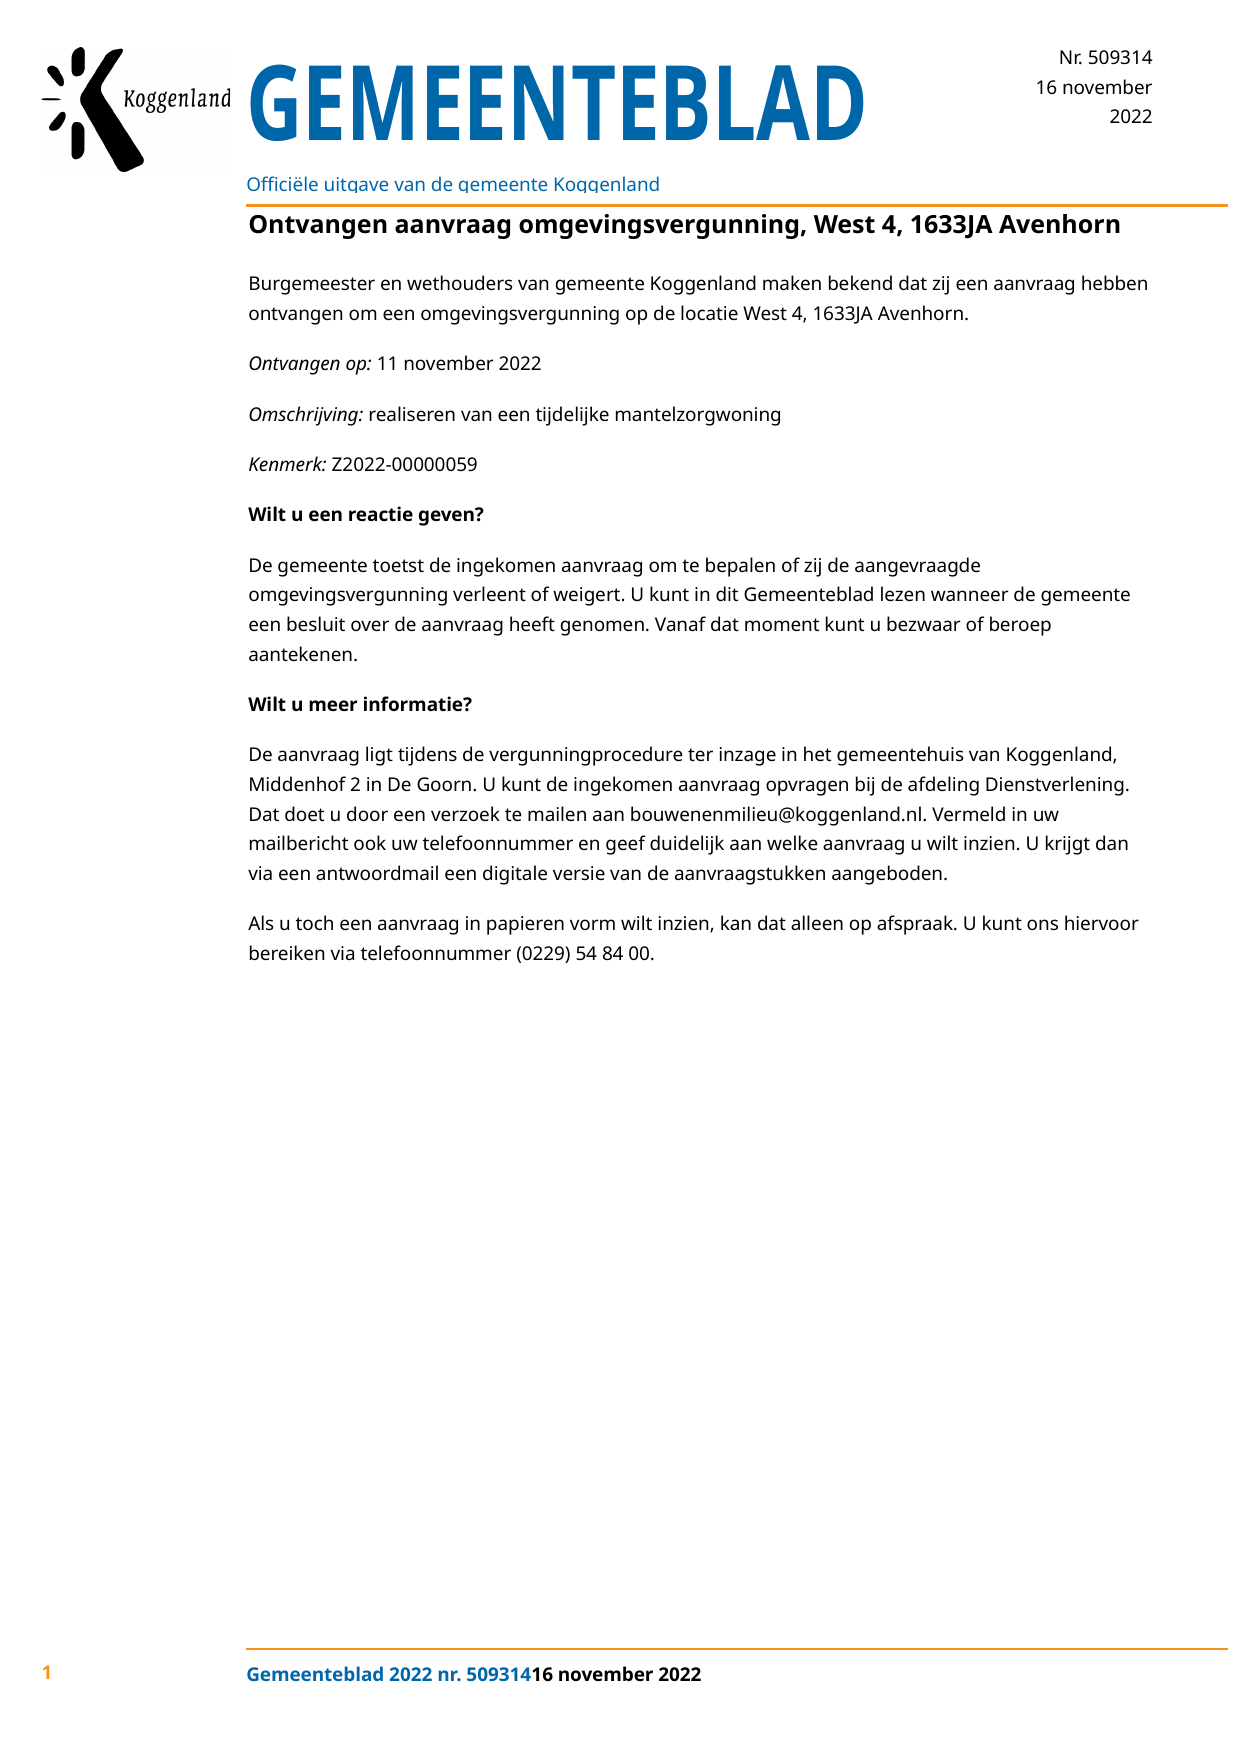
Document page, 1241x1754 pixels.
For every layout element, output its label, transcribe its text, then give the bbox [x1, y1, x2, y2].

text De aanvraag ligt tijdens de vergunningprocedure ter inzage in het gemeentehuis van Koggenland, Middenhof 2 in De Goorn. U kunt de ingekomen aanvraag opvragen bij de afdeling Dienstverlening. Dat doet u door een verzoek te mailen aan bouwenenmilieu@koggenland.nl. Vermeld in uw mailbericht ook uw telefoonnummer en geef duidelijk aan welke aanvraag u wilt inzien. U krijgt dan via een antwoordmail een digitale versie van de aanvraagstukken aangeboden. [248, 742, 1152, 886]
text Ontvangen op: 11 november 2022 [248, 350, 1152, 376]
text Wilt u een reactie geven? [248, 502, 1152, 527]
text Ontvangen aanvraag omgevingsvergunning, West 4, 1633JA Avenhorn [248, 207, 1152, 241]
text Burgemeester en wethouders van gemeente Koggenland maken bekend dat zij een aanvraag hebben ontvangen om een omgevingsvergunning op de locatie West 4, 1633JA Avenhorn. [248, 270, 1152, 326]
text De gemeente toetst de ingekomen aanvraag om te bepalen of zij de aangevraagde omgevingsvergunning verleent of weigert. U kunt in dit Gemeenteblad lezen wanneer de gemeente een besluit over de aanvraag heeft genomen. Vanaf dat moment kunt u bezwaar of beroep aantekenen. [248, 552, 1152, 666]
text Omschrijving: realiseren van een tijdelijke mantelzorgwoning [248, 401, 1152, 426]
text Wilt u meer informatie? [248, 691, 1152, 717]
picture [41, 47, 231, 172]
text Als u toch een aanvraag in papieren vorm wilt inzien, kan dat alleen op afspraak. U kunt ons hiervoor bereiken via telefoonnummer (0229) 54 84 00. [248, 910, 1152, 966]
text Kenmerk: Z2022-00000059 [248, 451, 1152, 477]
